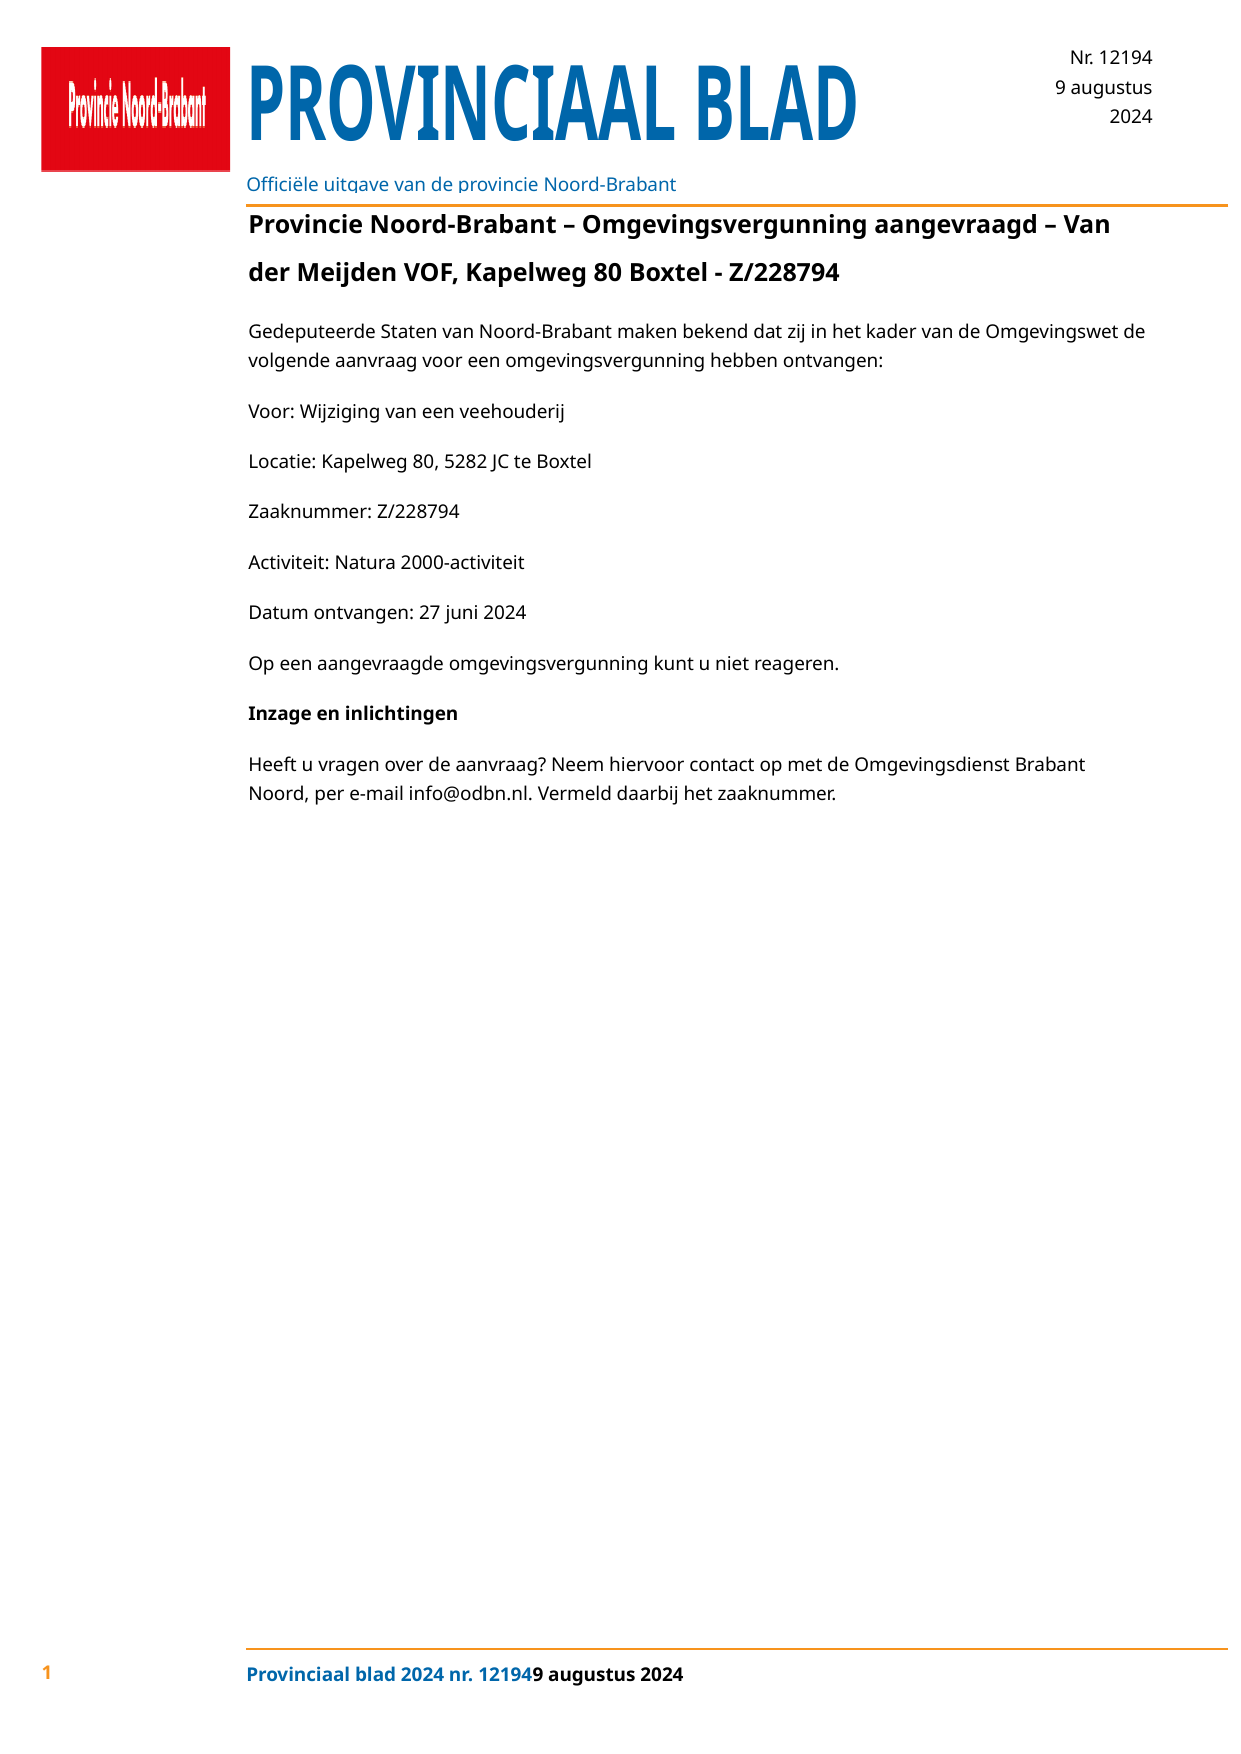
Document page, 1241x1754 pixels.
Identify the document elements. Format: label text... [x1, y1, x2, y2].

text Zaaknummer: Z/228794 [248, 499, 1152, 524]
text Provincie Noord-Brabant – Omgevingsvergunning aangevraagd – Van der Meijden VOF, Kapelweg 80 Boxtel - Z/228794 [248, 207, 1152, 288]
text Inzage en inlichtingen [248, 700, 1152, 726]
text Gedeputeerde Staten van Noord-Brabant maken bekend dat zij in het kader van de Omgevingswet de volgende aanvraag voor een omgevingsvergunning hebben ontvangen: [248, 318, 1152, 373]
text Heeft u vragen over de aanvraag? Neem hiervoor contact op met de Omgevingsdienst Brabant Noord, per e-mail info@odbn.nl. Vermeld daarbij het zaaknummer. [248, 751, 1152, 806]
text Activiteit: Natura 2000-activiteit [248, 549, 1152, 575]
text Op een aangevraagde omgevingsvergunning kunt u niet reageren. [248, 650, 1152, 676]
text Voor: Wijziging van een veehouderij [248, 398, 1152, 424]
text Datum ontvangen: 27 juni 2024 [248, 599, 1152, 625]
text Locatie: Kapelweg 80, 5282 JC te Boxtel [248, 448, 1152, 474]
picture [41, 47, 231, 172]
